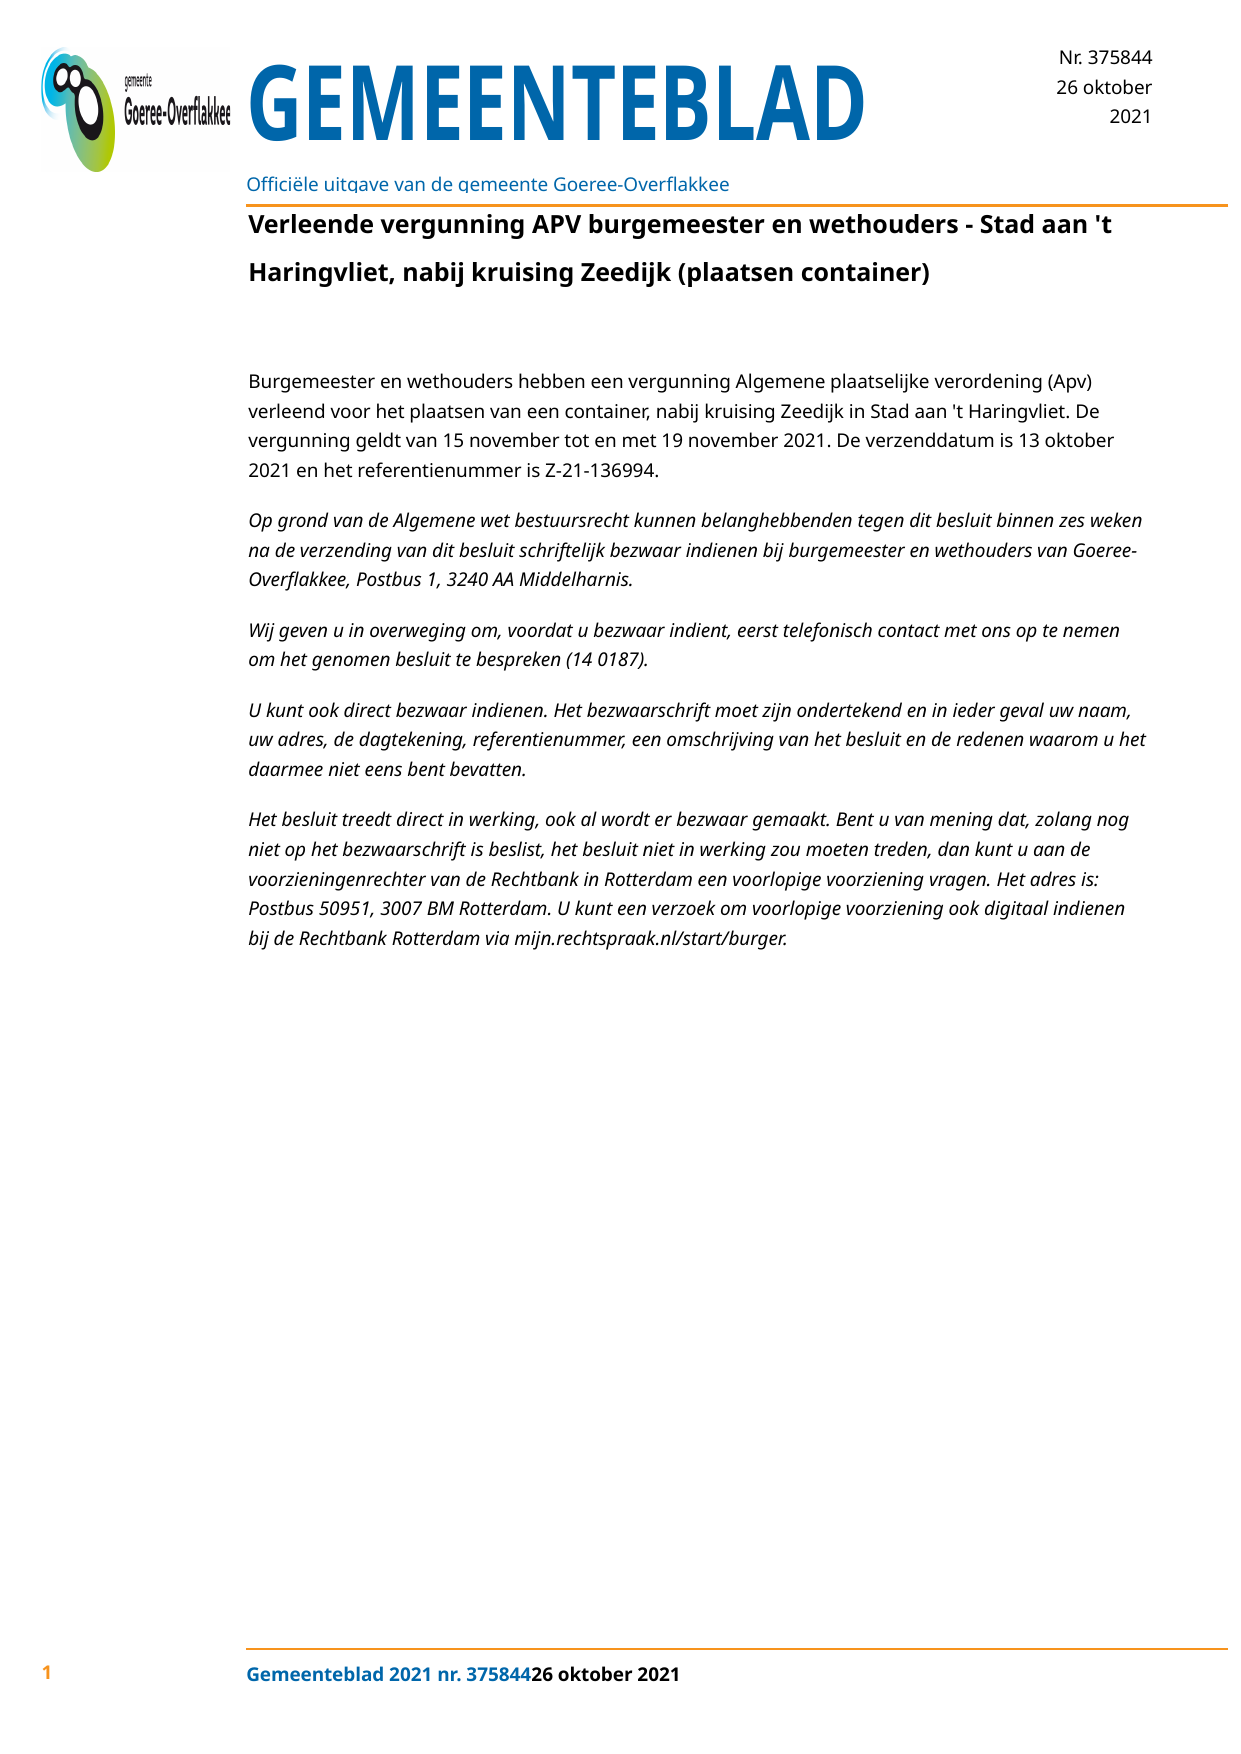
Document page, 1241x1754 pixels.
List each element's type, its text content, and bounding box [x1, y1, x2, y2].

text Het besluit treedt direct in werking, ook al wordt er bezwaar gemaakt. Bent u van mening dat, zolang nog niet op het bezwaarschrift is beslist, het besluit niet in werking zou moeten treden, dan kunt u aan de voorzieningenrechter van de Rechtbank in Rotterdam een voorlopige voorziening vragen. Het adres is: Postbus 50951, 3007 BM Rotterdam. U kunt een verzoek om voorlopige voorziening ook digitaal indienen bij de Rechtbank Rotterdam via mijn.rechtspraak.nl/start/burger. [248, 807, 1152, 951]
text Burgemeester en wethouders hebben een vergunning Algemene plaatselijke verordening (Apv) verleend voor het plaatsen van een container, nabij kruising Zeedijk in Stad aan 't Haringvliet. De vergunning geldt van 15 november tot en met 19 november 2021. De verzenddatum is 13 oktober 2021 en het referentienummer is Z-21-136994. [248, 368, 1152, 483]
text Verleende vergunning APV burgemeester en wethouders - Stad aan 't Haringvliet, nabij kruising Zeedijk (plaatsen container) [248, 207, 1152, 288]
text Op grond van de Algemene wet bestuursrecht kunnen belanghebbenden tegen dit besluit binnen zes weken na de verzending van dit besluit schriftelijk bezwaar indienen bij burgemeester en wethouders van Goeree-Overflakkee, Postbus 1, 3240 AA Middelharnis. [248, 507, 1152, 592]
picture [41, 47, 231, 172]
text U kunt ook direct bezwaar indienen. Het bezwaarschrift moet zijn ondertekend en in ieder geval uw naam, uw adres, de dagtekening, referentienummer, een omschrijving van het besluit en de redenen waarom u het daarmee niet eens bent bevatten. [248, 697, 1152, 782]
text Wij geven u in overweging om, voordat u bezwaar indient, eerst telefonisch contact met ons op te nemen om het genomen besluit te bespreken (14 0187). [248, 617, 1152, 672]
